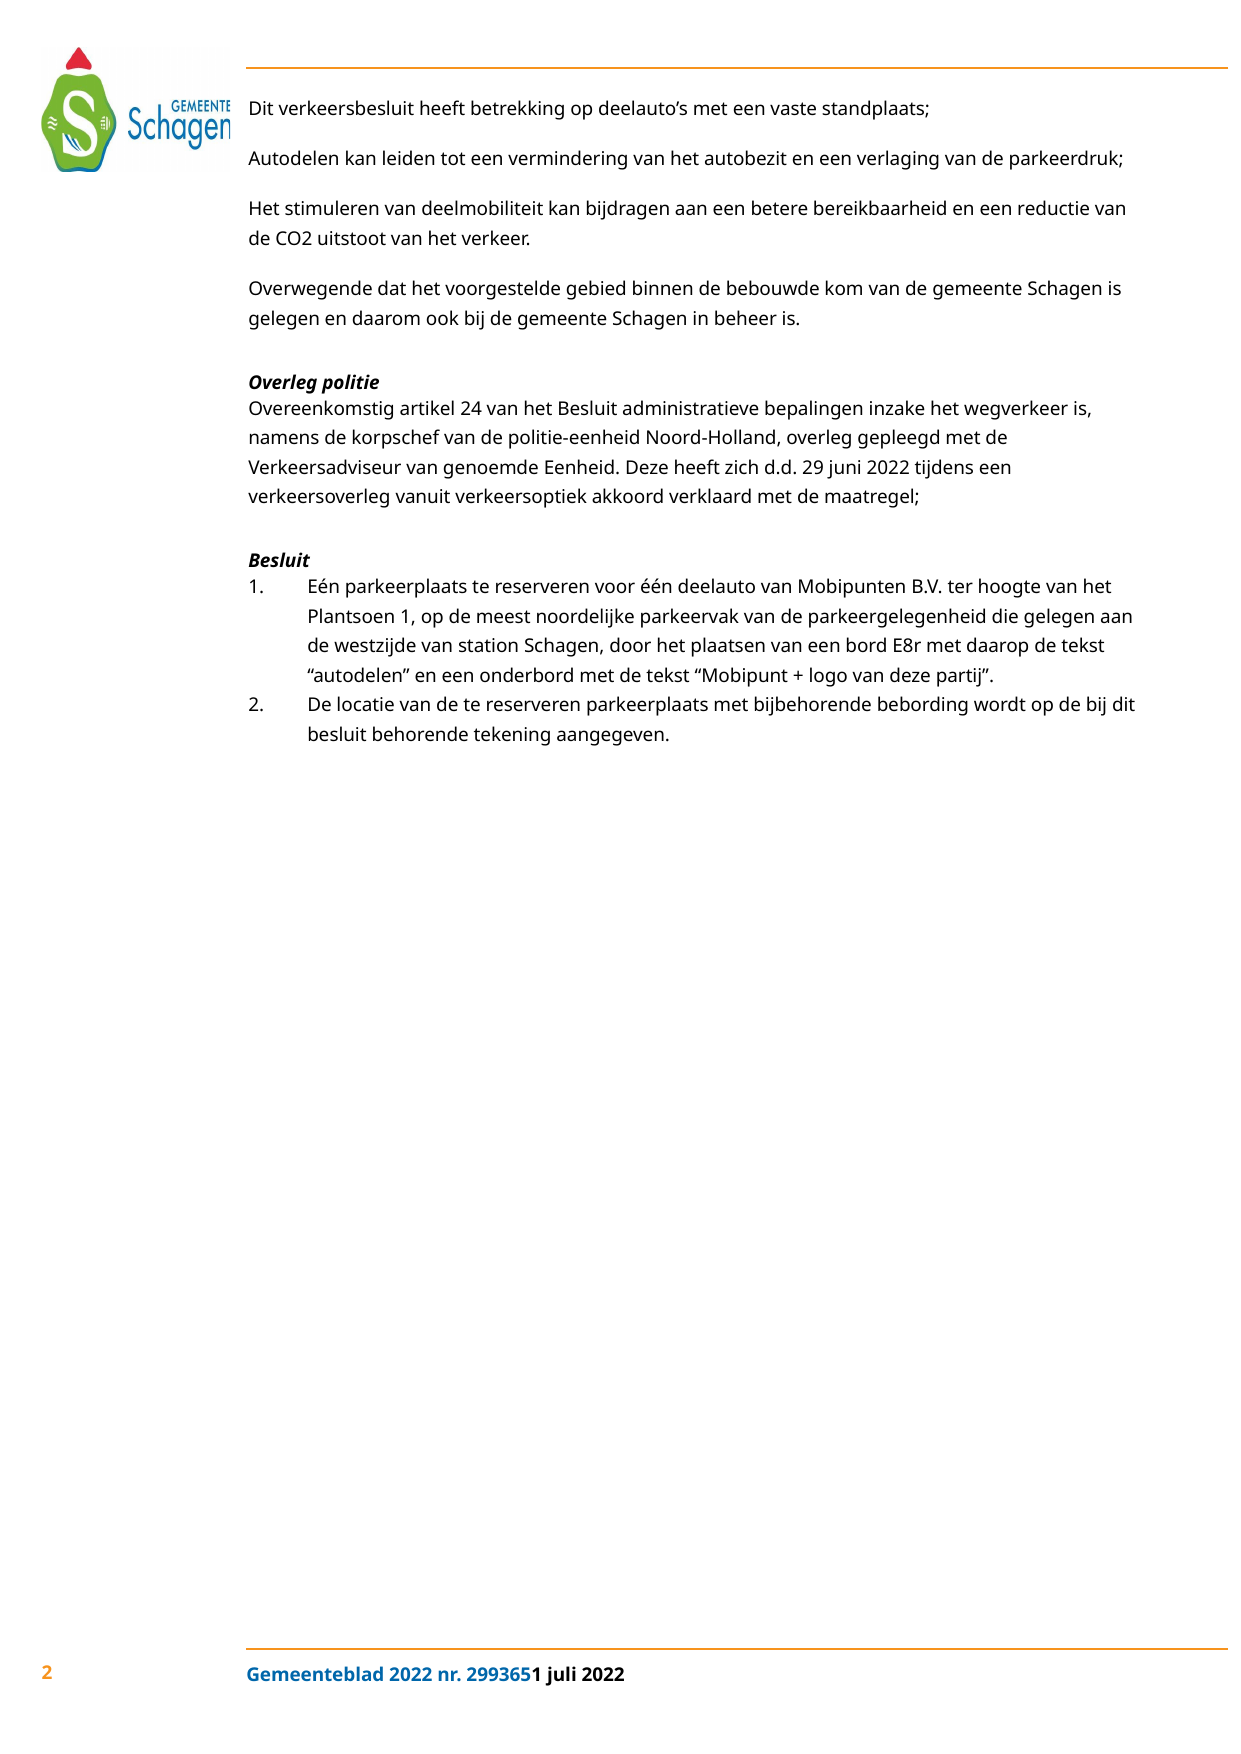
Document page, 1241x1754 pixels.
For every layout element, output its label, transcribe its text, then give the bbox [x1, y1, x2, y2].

text Besluit [248, 548, 1152, 573]
text Dit verkeersbesluit heeft betrekking op deelauto’s met een vaste standplaats; [248, 95, 1152, 121]
text Overeenkomstig artikel 24 van het Besluit administratieve bepalingen inzake het wegverkeer is, namens de korpschef van de politie-eenheid Noord-Holland, overleg gepleegd met de Verkeersadviseur van genoemde Eenheid. Deze heeft zich d.d. 29 juni 2022 tijdens een verkeersoverleg vanuit verkeersoptiek akkoord verklaard met de maatregel; [248, 395, 1152, 509]
list De locatie van de te reserveren parkeerplaats met bijbehorende bebording wordt op de bij dit besluit behorende tekening aangegeven. [248, 692, 1152, 747]
text Overleg politie [248, 369, 1152, 395]
text Overwegende dat het voorgestelde gebied binnen de bebouwde kom van de gemeente Schagen is gelegen en daarom ook bij de gemeente Schagen in beheer is. [248, 276, 1152, 331]
text Autodelen kan leiden tot een vermindering van het autobezit en een verlaging van de parkeerdruk; [248, 145, 1152, 171]
text Het stimuleren van deelmobiliteit kan bijdragen aan een betere bereikbaarheid en een reductie van de CO2 uitstoot van het verkeer. [248, 196, 1152, 251]
list Eén parkeerplaats te reserveren voor één deelauto van Mobipunten B.V. ter hoogte van het Plantsoen 1, op de meest noordelijke parkeervak van de parkeergelegenheid die gelegen aan de westzijde van station Schagen, door het plaatsen van een bord E8r met daarop de tekst “autodelen” en een onderbord met de tekst “Mobipunt + logo van deze partij”. [248, 573, 1152, 688]
picture [41, 47, 231, 172]
